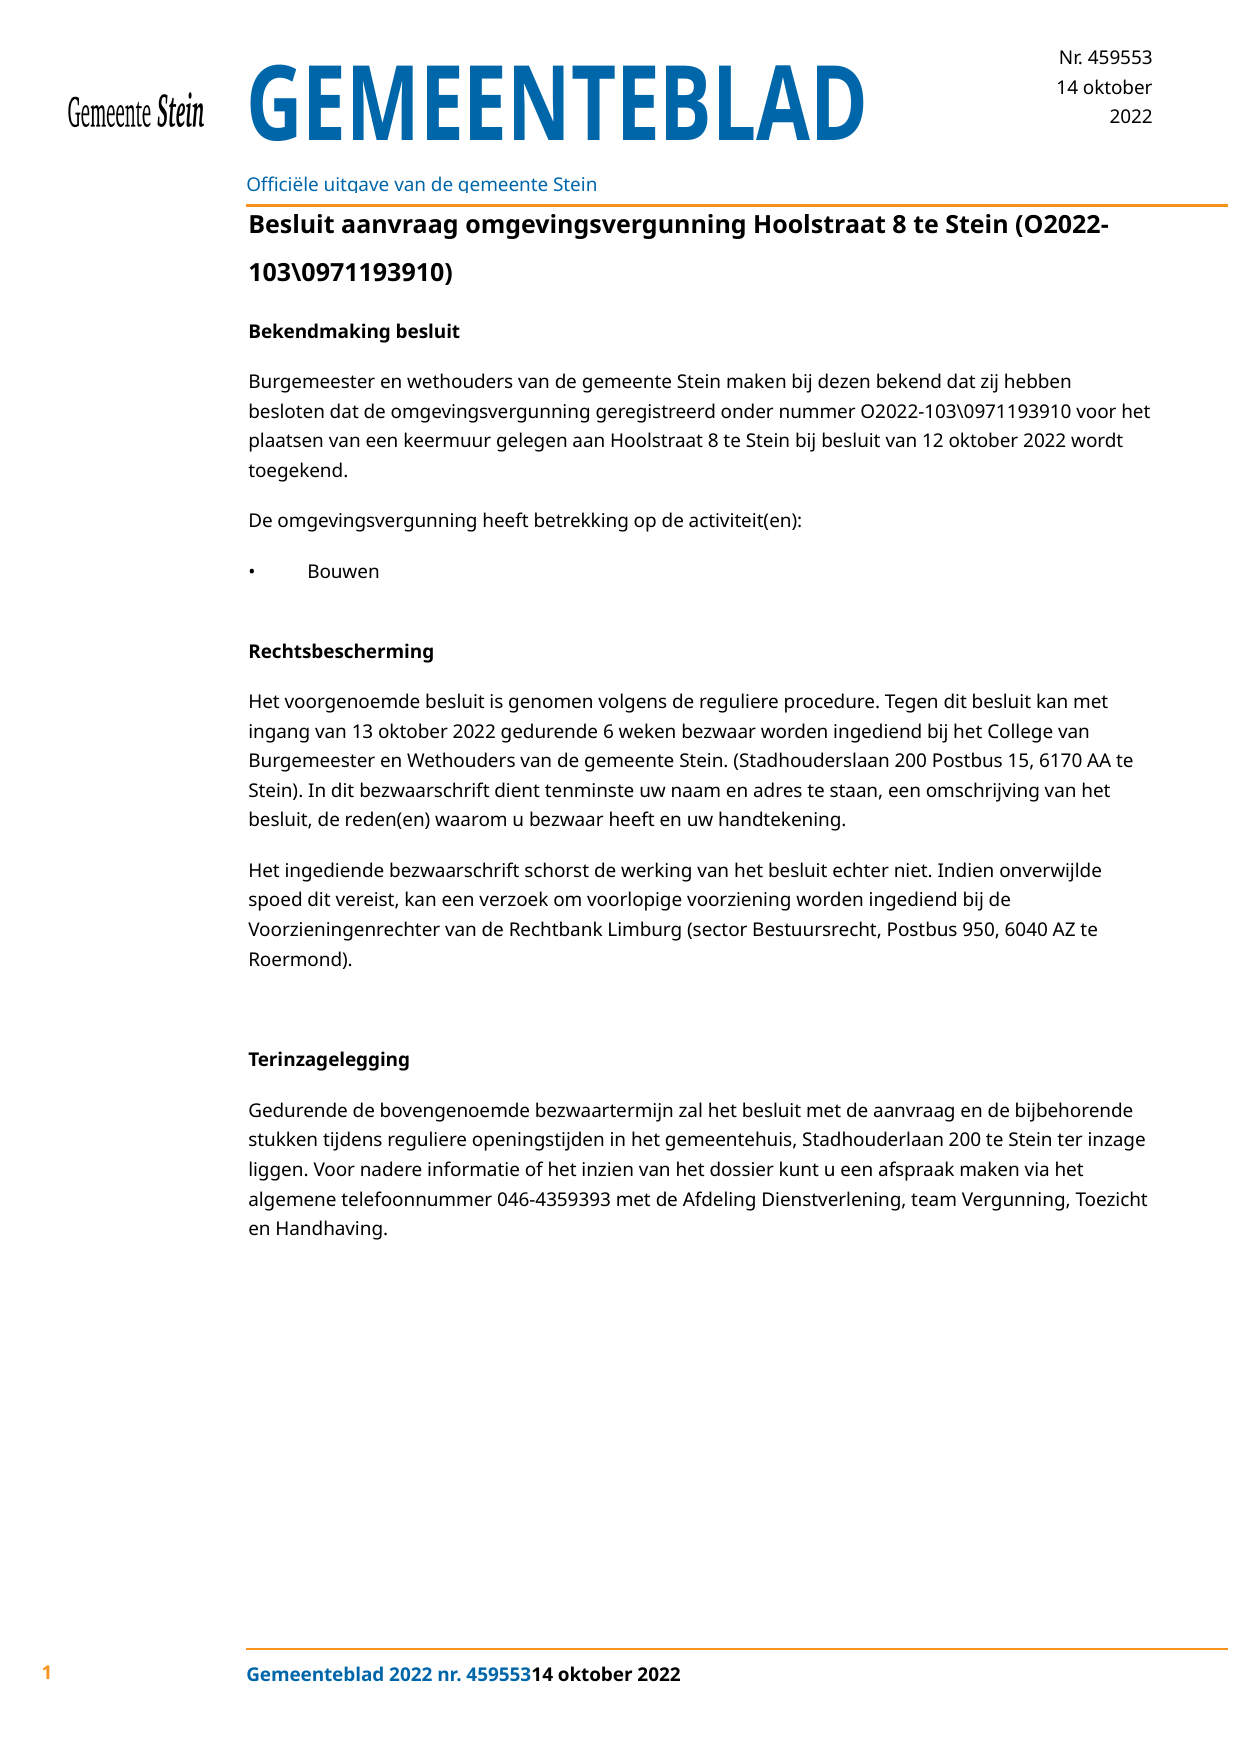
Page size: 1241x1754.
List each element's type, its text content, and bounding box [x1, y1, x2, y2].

text Het ingediende bezwaarschrift schorst de werking van het besluit echter niet. Indien onverwijlde spoed dit vereist, kan een verzoek om voorlopige voorziening worden ingediend bij de Voorzieningenrechter van de Rechtbank Limburg (sector Bestuursrecht, Postbus 950, 6040 AZ te Roermond). [248, 857, 1152, 972]
list Bouwen [248, 558, 1152, 584]
text Het voorgenoemde besluit is genomen volgens de reguliere procedure. Tegen dit besluit kan met ingang van 13 oktober 2022 gedurende 6 weken bezwaar worden ingediend bij het College van Burgemeester en Wethouders van de gemeente Stein. (Stadhouderslaan 200 Postbus 15, 6170 AA te Stein). In dit bezwaarschrift dient tenminste uw naam en adres te staan, een omschrijving van het besluit, de reden(en) waarom u bezwaar heeft en uw handtekening. [248, 688, 1152, 832]
picture [41, 47, 231, 172]
text Gedurende de bovengenoemde bezwaartermijn zal het besluit met de aanvraag en de bijbehorende stukken tijdens reguliere openingstijden in het gemeentehuis, Stadhouderlaan 200 te Stein ter inzage liggen. Voor nadere informatie of het inzien van het dossier kunt u een afspraak maken via het algemene telefoonnummer 046-4359393 met de Afdeling Dienstverlening, team Vergunning, Toezicht en Handhaving. [248, 1097, 1152, 1241]
text Burgemeester en wethouders van de gemeente Stein maken bij dezen bekend dat zij hebben besloten dat de omgevingsvergunning geregistreerd onder nummer O2022-103\0971193910 voor het plaatsen van een keermuur gelegen aan Hoolstraat 8 te Stein bij besluit van 12 oktober 2022 wordt toegekend. [248, 368, 1152, 483]
text Bekendmaking besluit [248, 318, 1152, 344]
text De omgevingsvergunning heeft betrekking op de activiteit(en): [248, 507, 1152, 533]
text Besluit aanvraag omgevingsvergunning Hoolstraat 8 te Stein (O2022-103\0971193910) [248, 207, 1152, 288]
text Rechtsbescherming [248, 638, 1152, 664]
text Terinzagelegging [248, 1047, 1152, 1072]
